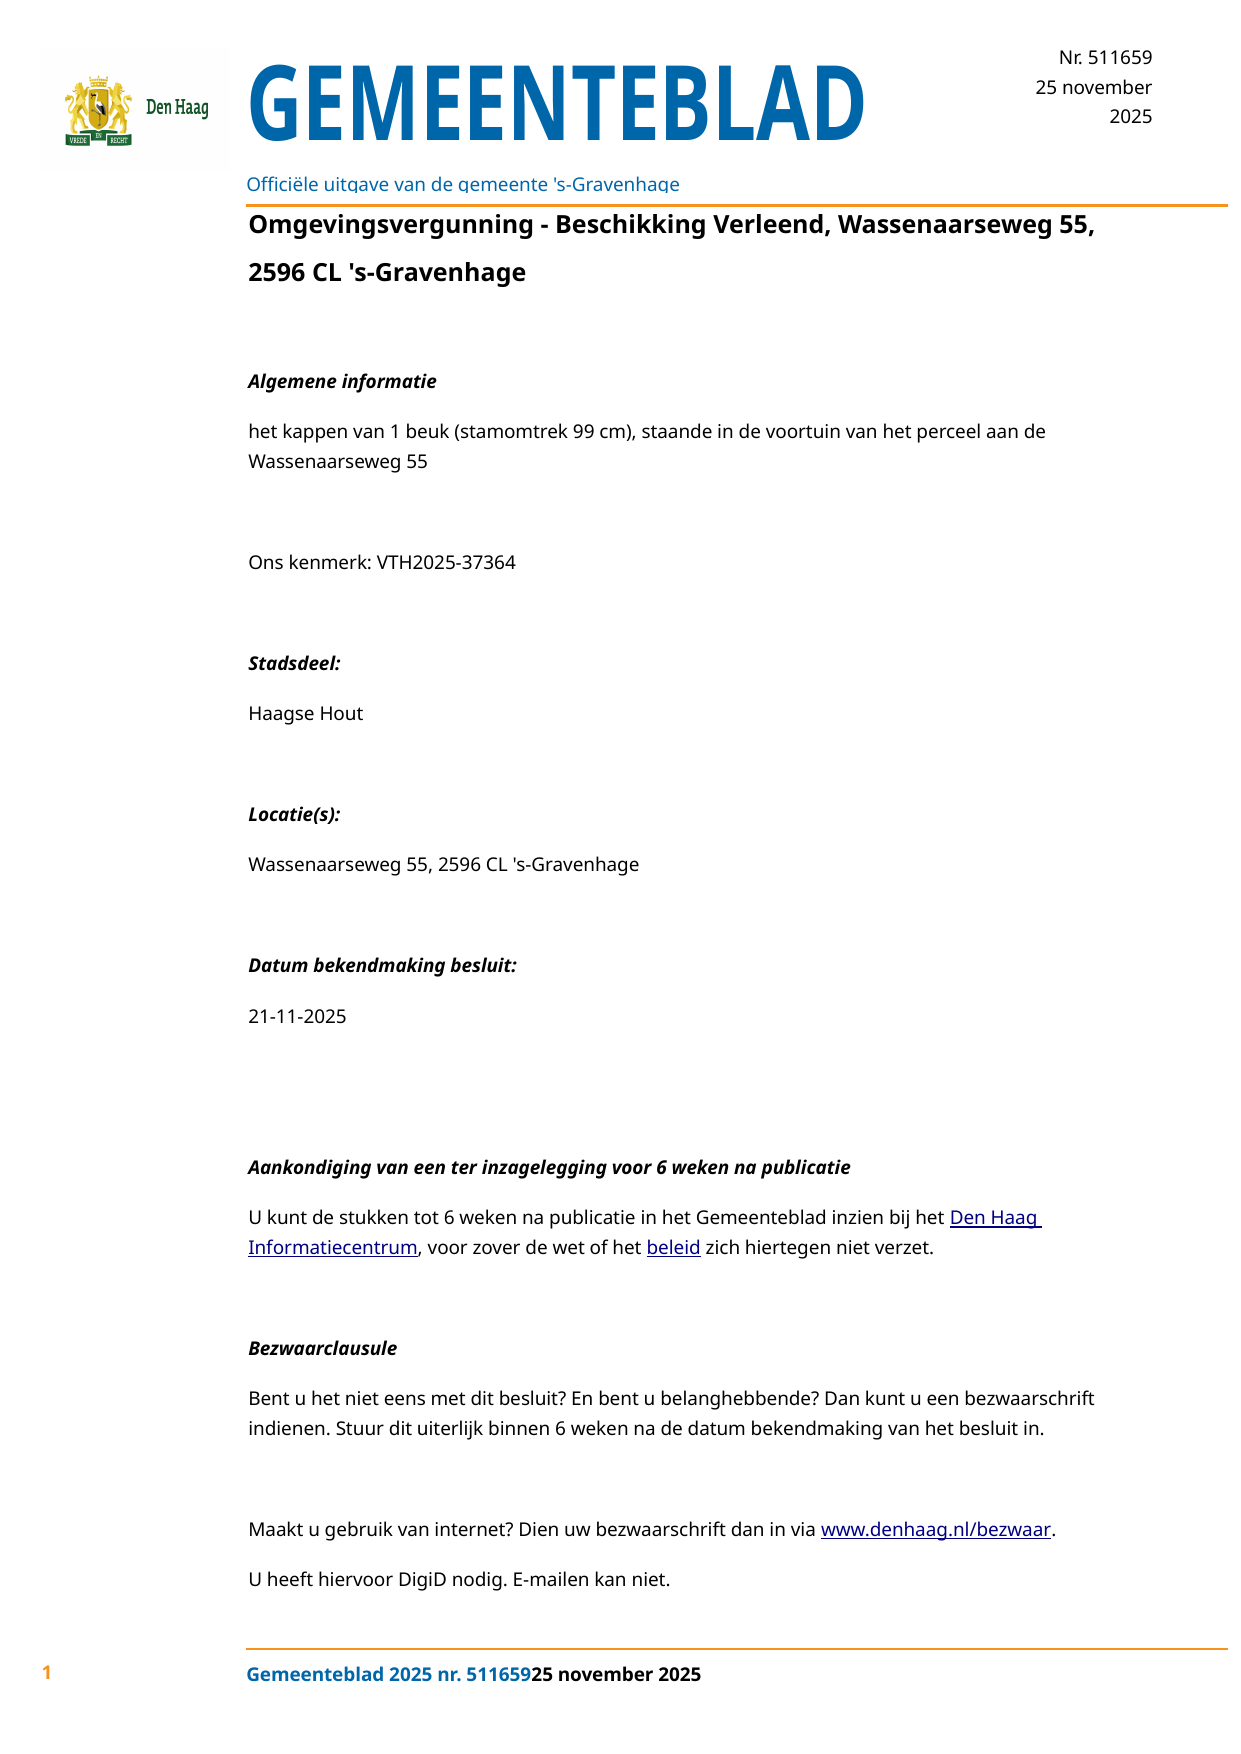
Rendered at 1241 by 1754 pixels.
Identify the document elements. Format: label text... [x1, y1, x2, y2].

text Ons kenmerk: VTH2025-37364 [248, 549, 1152, 575]
text Datum bekendmaking besluit: [248, 952, 1152, 978]
text Bent u het niet eens met dit besluit? En bent u belanghebbende? Dan kunt u een bezwaarschrift indienen. Stuur dit uiterlijk binnen 6 weken na de datum bekendmaking van het besluit in. [248, 1385, 1152, 1441]
text U kunt de stukken tot 6 weken na publicatie in het Gemeenteblad inzien bij het Den Haag Informatiecentrum, voor zover de wet of het beleid zich hiertegen niet verzet. [248, 1204, 1152, 1260]
text Omgevingsvergunning - Beschikking Verleend, Wassenaarseweg 55, 2596 CL 's-Gravenhage [248, 207, 1152, 288]
text Stadsdeel: [248, 650, 1152, 676]
text Aankondiging van een ter inzagelegging voor 6 weken na publicatie [248, 1154, 1152, 1180]
text Haagse Hout [248, 700, 1152, 726]
text Bezwaarclausule [248, 1335, 1152, 1361]
text het kappen van 1 beuk (stamomtrek 99 cm), staande in de voortuin van het perceel aan de Wassenaarseweg 55 [248, 419, 1152, 474]
text Algemene informatie [248, 368, 1152, 394]
text Maakt u gebruik van internet? Dien uw bezwaarschrift dan in via www.denhaag.nl/bezwaar. [248, 1516, 1152, 1542]
text 21-11-2025 [248, 1003, 1152, 1029]
text Wassenaarseweg 55, 2596 CL 's-Gravenhage [248, 852, 1152, 877]
text U heeft hiervoor DigiD nodig. E-mailen kan niet. [248, 1566, 1152, 1592]
text Locatie(s): [248, 801, 1152, 827]
picture [41, 47, 231, 172]
